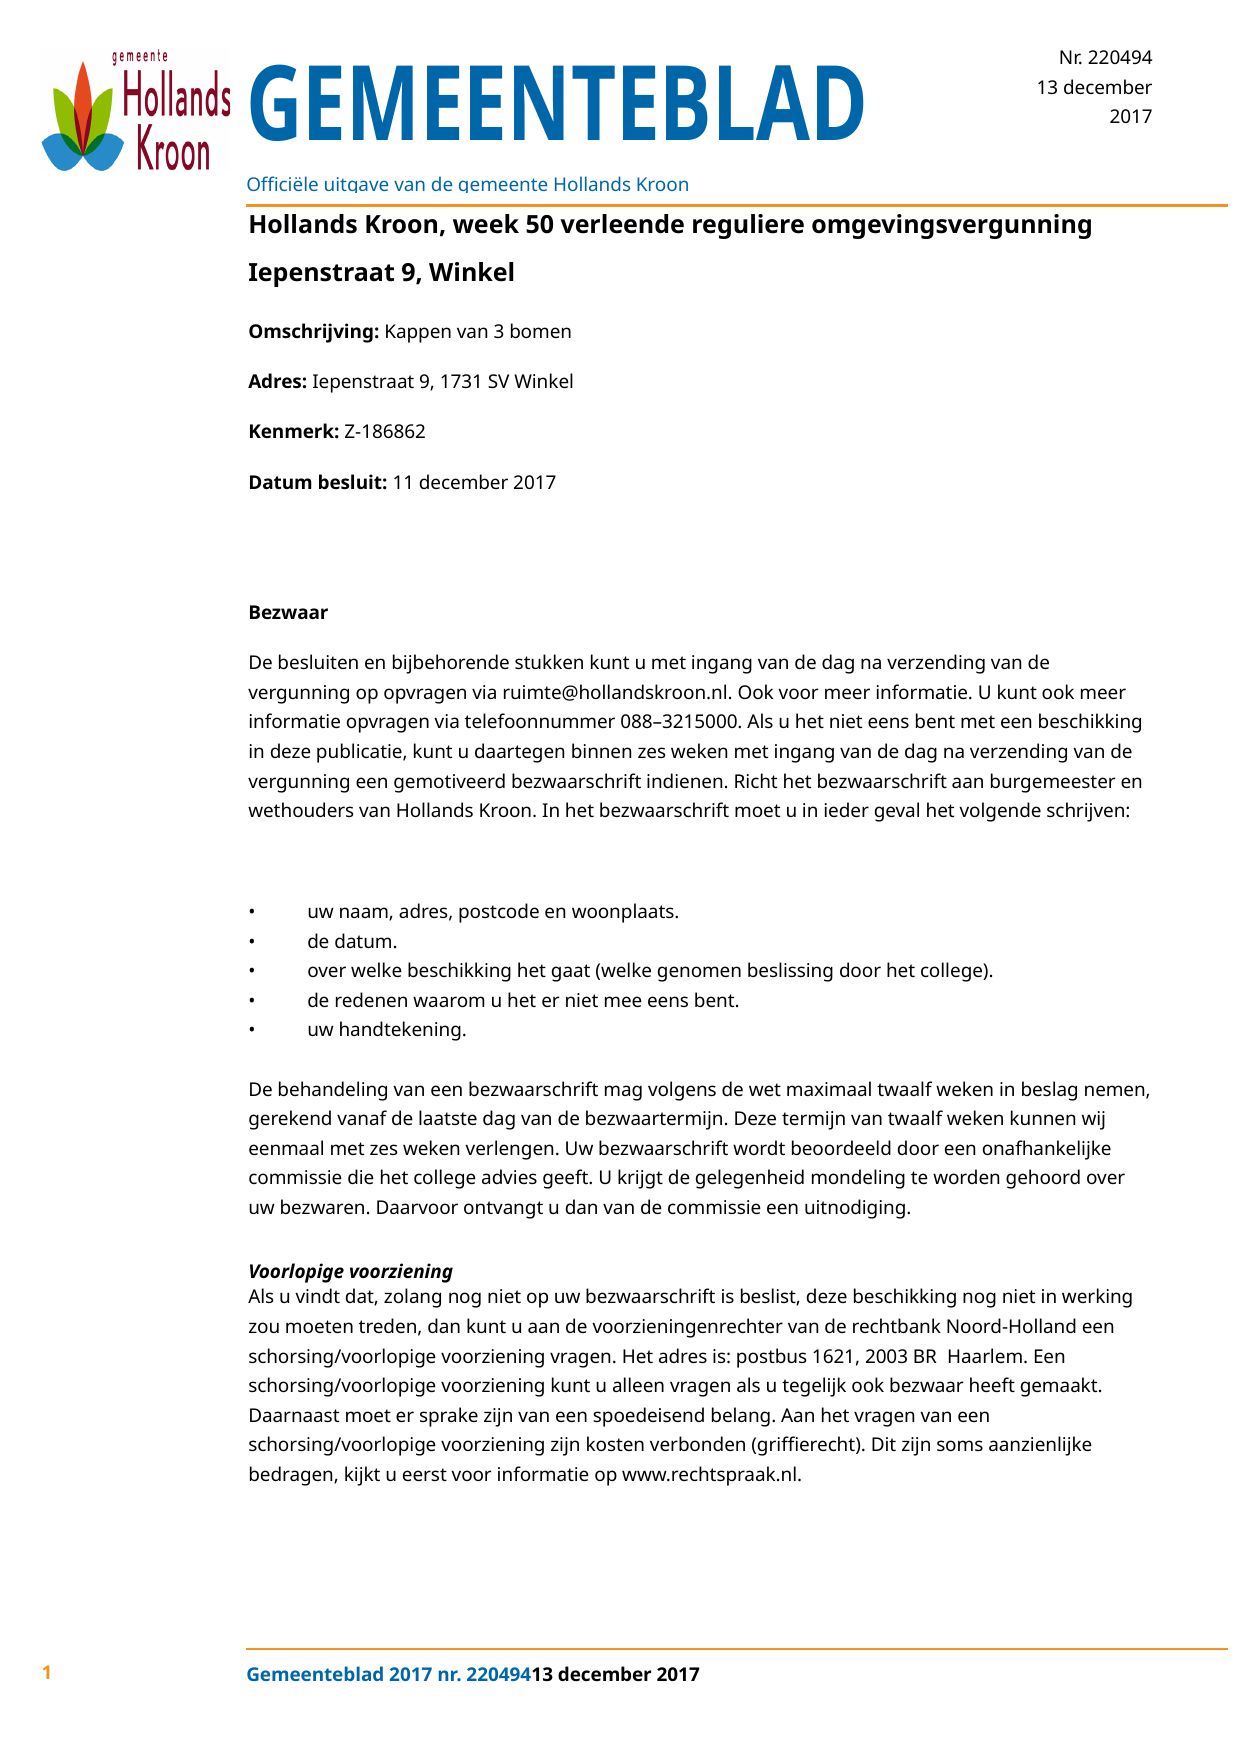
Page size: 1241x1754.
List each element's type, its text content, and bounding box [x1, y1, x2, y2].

table_header [700, 469, 1152, 495]
text Bezwaar [248, 599, 1152, 625]
list uw naam, adres, postcode en woonplaats. [248, 898, 1152, 924]
list de datum. [248, 928, 1152, 953]
text Hollands Kroon, week 50 verleende reguliere omgevingsvergunning Iepenstraat 9, Winkel [248, 207, 1152, 288]
list de redenen waarom u het er niet mee eens bent. [248, 987, 1152, 1013]
list over welke beschikking het gaat (welke genomen beslissing door het college). [248, 957, 1152, 983]
text Voorlopige voorziening [248, 1258, 1152, 1284]
list uw handtekening. [248, 1017, 1152, 1042]
text Kenmerk: Z-186862 [248, 419, 1152, 444]
table_header Datum besluit: 11 december 2017 [248, 469, 700, 495]
text De behandeling van een bezwaarschrift mag volgens de wet maximaal twaalf weken in beslag nemen, gerekend vanaf de laatste dag van de bezwaartermijn. Deze termijn van twaalf weken kunnen wij eenmaal met zes weken verlengen. Uw bezwaarschrift wordt beoordeeld door een onafhankelijke commissie die het college advies geeft. U krijgt de gelegenheid mondeling te worden gehoord over uw bezwaren. Daarvoor ontvangt u dan van de commissie een uitnodiging. [248, 1076, 1152, 1220]
picture [41, 47, 231, 172]
text De besluiten en bijbehorende stukken kunt u met ingang van de dag na verzending van de vergunning op opvragen via ruimte@hollandskroon.nl. Ook voor meer informatie. U kunt ook meer informatie opvragen via telefoonnummer 088–3215000. Als u het niet eens bent met een beschikking in deze publicatie, kunt u daartegen binnen zes weken met ingang van de dag na verzending van de vergunning een gemotiveerd bezwaarschrift indienen. Richt het bezwaarschrift aan burgemeester en wethouders van Hollands Kroon. In het bezwaarschrift moet u in ieder geval het volgende schrijven: [248, 649, 1152, 823]
text Adres: Iepenstraat 9, 1731 SV Winkel [248, 368, 1152, 394]
text Omschrijving: Kappen van 3 bomen [248, 318, 1152, 344]
text Als u vindt dat, zolang nog niet op uw bezwaarschrift is beslist, deze beschikking nog niet in werking zou moeten treden, dan kunt u aan de voorzieningenrechter van de rechtbank Noord-Holland een schorsing/voorlopige voorziening vragen. Het adres is: postbus 1621, 2003 BR Haarlem. Een schorsing/voorlopige voorziening kunt u alleen vragen als u tegelijk ook bezwaar heeft gemaakt. Daarnaast moet er sprake zijn van een spoedeisend belang. Aan het vragen van een schorsing/voorlopige voorziening zijn kosten verbonden (griffierecht). Dit zijn soms aanzienlijke bedragen, kijkt u eerst voor informatie op www.rechtspraak.nl. [248, 1284, 1152, 1487]
